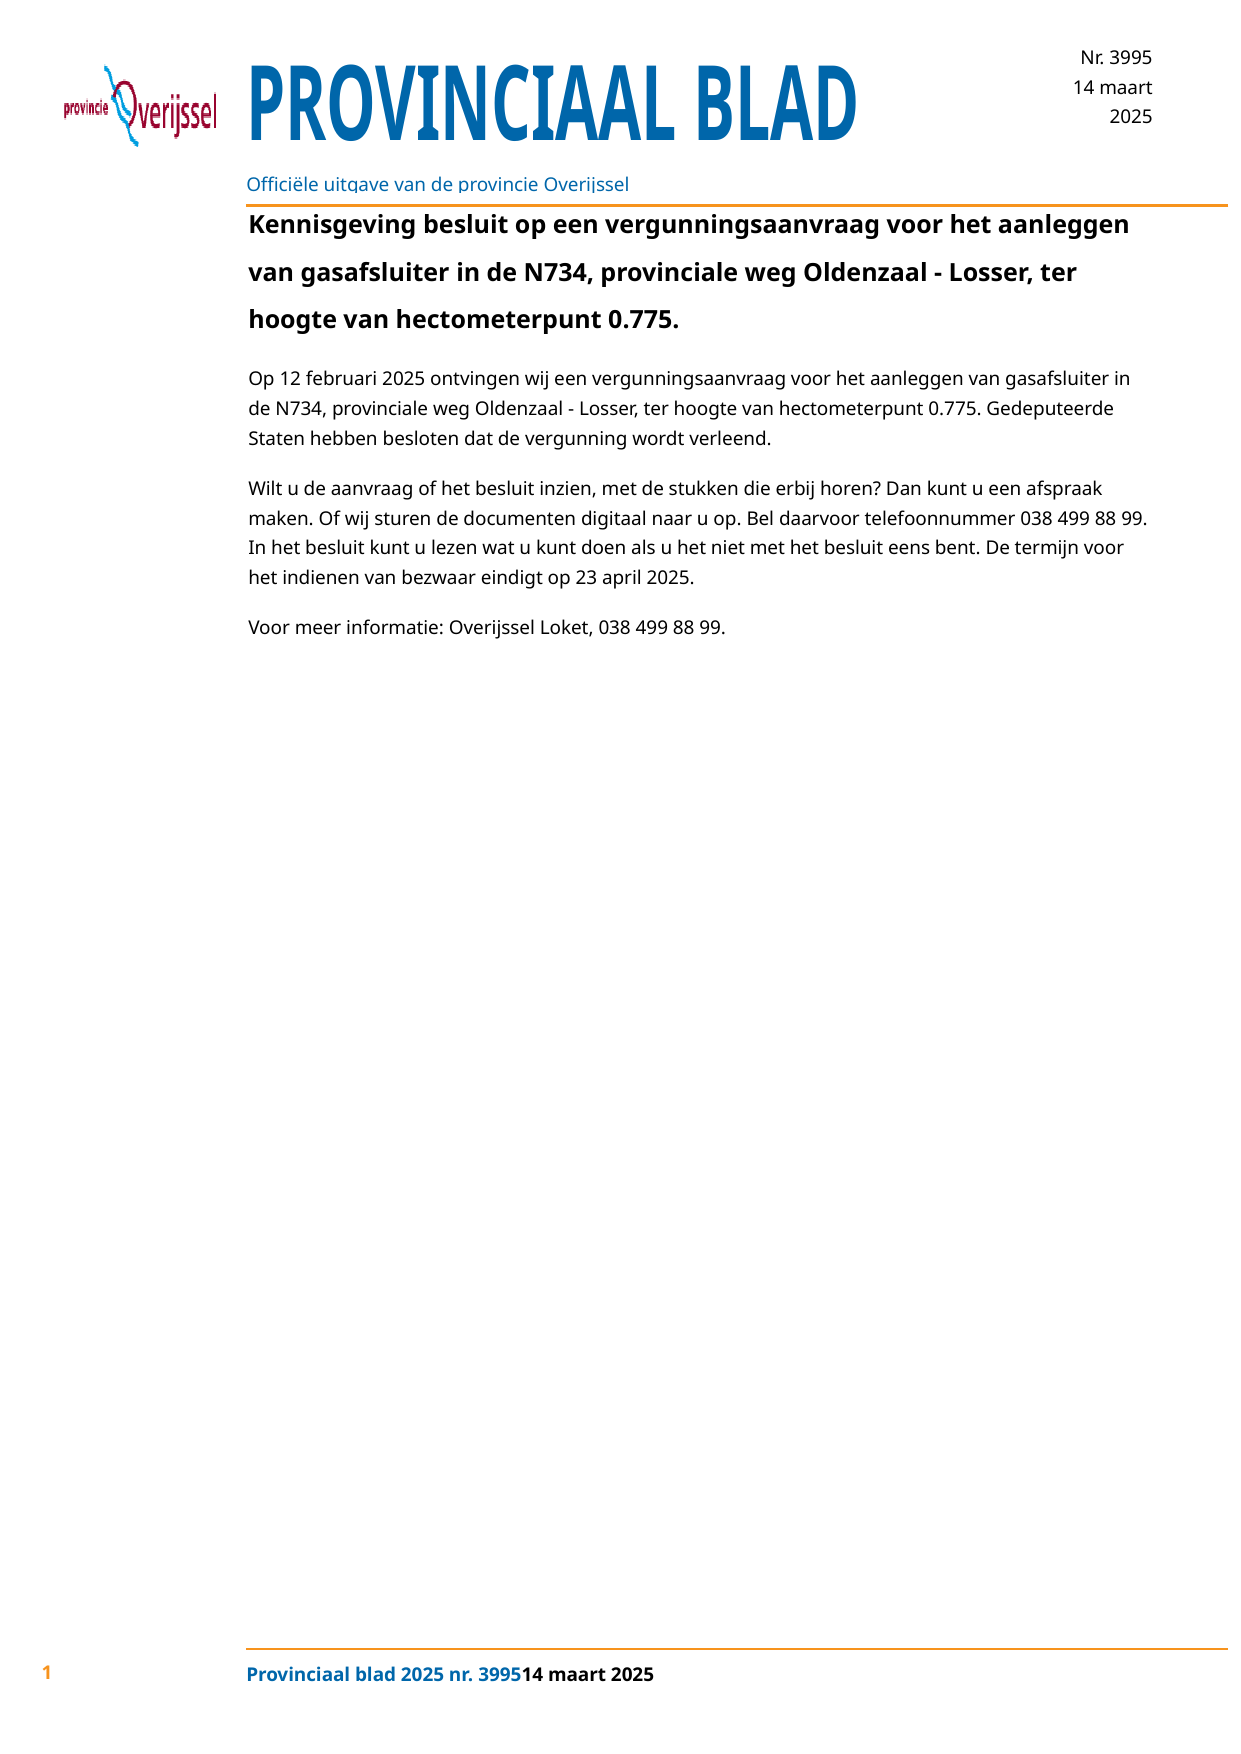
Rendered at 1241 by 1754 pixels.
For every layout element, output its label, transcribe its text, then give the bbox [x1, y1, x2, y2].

text Voor meer informatie: Overijssel Loket, 038 499 88 99. [248, 614, 1152, 640]
text Op 12 februari 2025 ontvingen wij een vergunningsaanvraag voor het aanleggen van gasafsluiter in de N734, provinciale weg Oldenzaal - Losser, ter hoogte van hectometerpunt 0.775. Gedeputeerde Staten hebben besloten dat de vergunning wordt verleend. [248, 366, 1152, 450]
picture [41, 47, 231, 172]
text Wilt u de aanvraag of het besluit inzien, met de stukken die erbij horen? Dan kunt u een afspraak maken. Of wij sturen de documenten digitaal naar u op. Bel daarvoor telefoonnummer 038 499 88 99. In het besluit kunt u lezen wat u kunt doen als u het niet met het besluit eens bent. De termijn voor het indienen van bezwaar eindigt op 23 april 2025. [248, 475, 1152, 589]
text Kennisgeving besluit op een vergunningsaanvraag voor het aanleggen van gasafsluiter in de N734, provinciale weg Oldenzaal - Losser, ter hoogte van hectometerpunt 0.775. [248, 207, 1152, 336]
